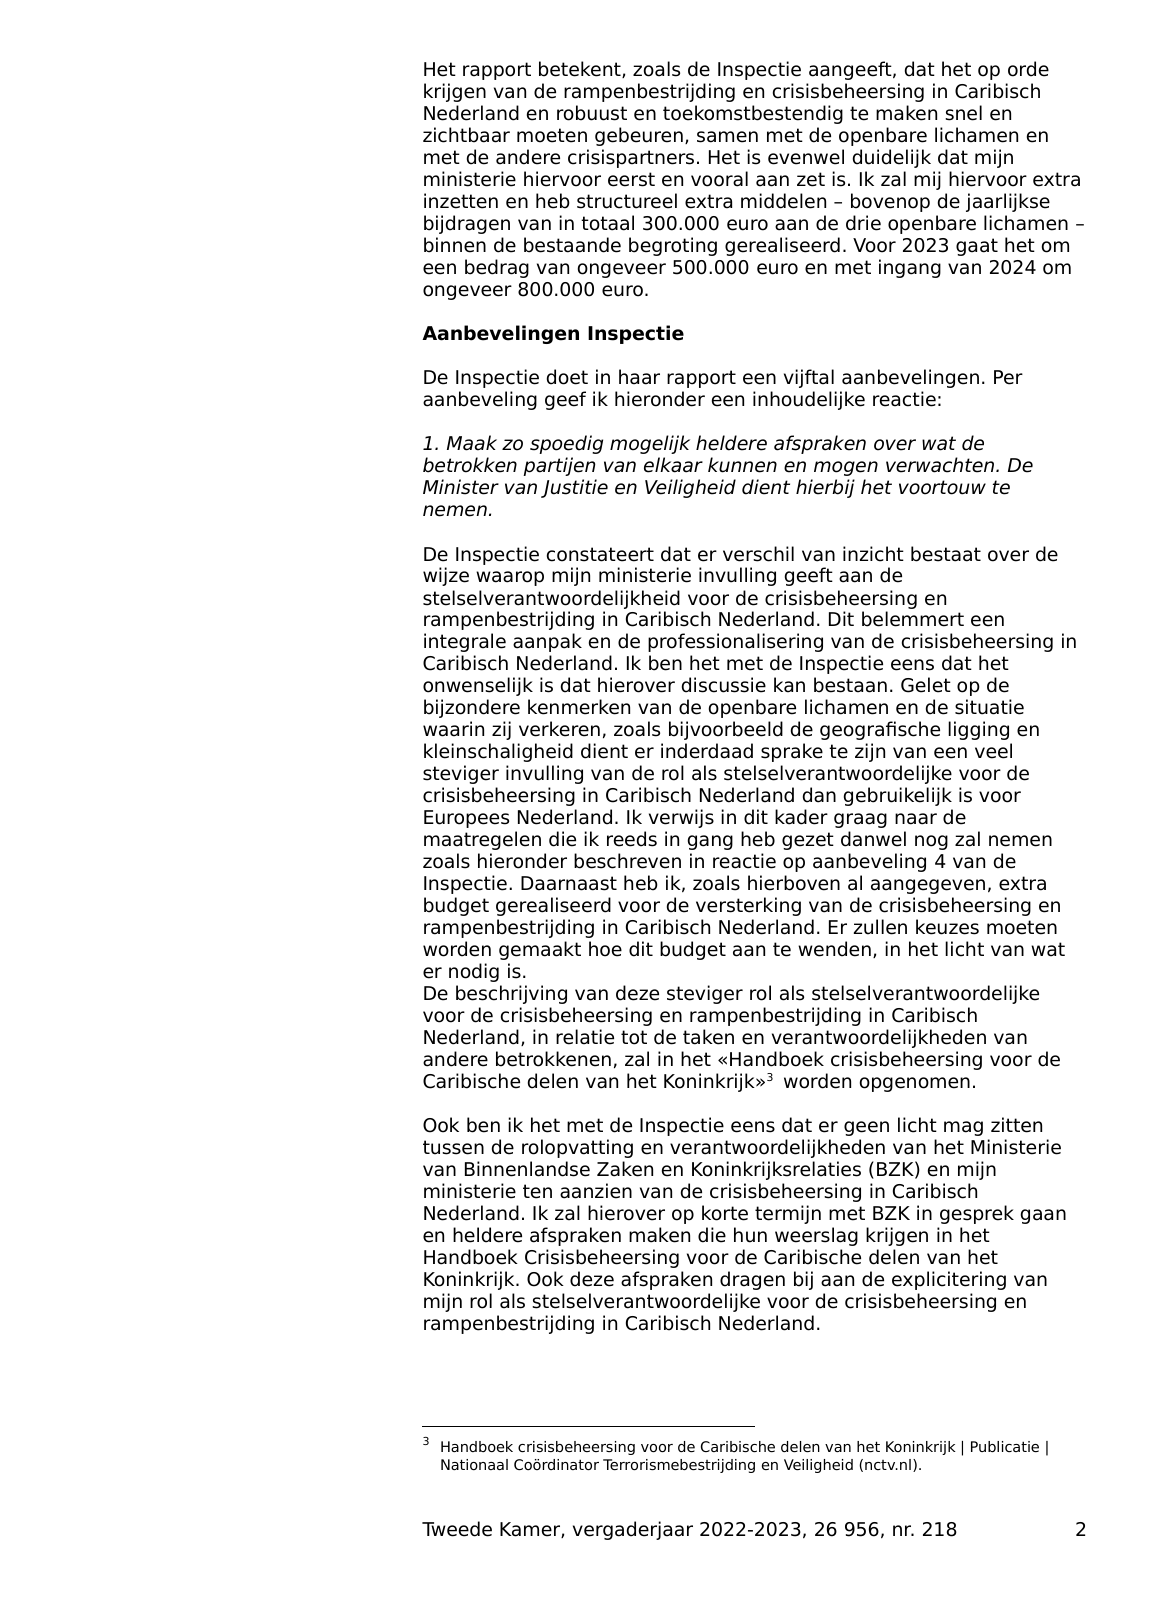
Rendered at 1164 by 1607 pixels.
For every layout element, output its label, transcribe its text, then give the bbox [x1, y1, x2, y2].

text De beschrijving van deze steviger rol als stelselverantwoordelijke voor de crisisbeheersing en rampenbestrijding in Caribisch Nederland, in relatie tot de taken en verantwoordelijkheden van andere betrokkenen, zal in het «Handboek crisisbeheersing voor de Caribische delen van het Koninkrijk» worden opgenomen. [422, 983, 1087, 1093]
text Ook ben ik het met de Inspectie eens dat er geen licht mag zitten tussen de rolopvatting en verantwoordelijkheden van het Ministerie van Binnenlandse Zaken en Koninkrijksrelaties (BZK) en mijn ministerie ten aanzien van de crisisbeheersing in Caribisch Nederland. Ik zal hierover op korte termijn met BZK in gesprek gaan en heldere afspraken maken die hun weerslag krijgen in het Handboek Crisisbeheersing voor de Caribische delen van het Koninkrijk. Ook deze afspraken dragen bij aan de explicitering van mijn rol als stelselverantwoordelijke voor de crisisbeheersing en rampenbestrijding in Caribisch Nederland. [422, 1115, 1087, 1335]
text Handboek crisisbeheersing voor de Caribische delen van het Koninkrijk | Publicatie | Nationaal Coördinator Terrorismebestrijding en Veiligheid (nctv.nl). [422, 1435, 1087, 1474]
subtitle Aanbevelingen Inspectie [422, 323, 1087, 345]
text De Inspectie doet in haar rapport een vijftal aanbevelingen. Per aanbeveling geef ik hieronder een inhoudelijke reactie: [422, 367, 1087, 411]
text 1. Maak zo spoedig mogelijk heldere afspraken over wat de betrokken partijen van elkaar kunnen en mogen verwachten. De Minister van Justitie en Veiligheid dient hierbij het voortouw te nemen. [422, 433, 1087, 521]
text De Inspectie constateert dat er verschil van inzicht bestaat over de wijze waarop mijn ministerie invulling geeft aan de stelselverantwoordelijkheid voor de crisisbeheersing en rampenbestrijding in Caribisch Nederland. Dit belemmert een integrale aanpak en de professionalisering van de crisisbeheersing in Caribisch Nederland. Ik ben het met de Inspectie eens dat het onwenselijk is dat hierover discussie kan bestaan. Gelet op de bijzondere kenmerken van de openbare lichamen en de situatie waarin zij verkeren, zoals bijvoorbeeld de geografische ligging en kleinschaligheid dient er inderdaad sprake te zijn van een veel steviger invulling van de rol als stelselverantwoordelijke voor de crisisbeheersing in Caribisch Nederland dan gebruikelijk is voor Europees Nederland. Ik verwijs in dit kader graag naar de maatregelen die ik reeds in gang heb gezet danwel nog zal nemen zoals hieronder beschreven in reactie op aanbeveling 4 van de Inspectie. Daarnaast heb ik, zoals hierboven al aangegeven, extra budget gerealiseerd voor de versterking van de crisisbeheersing en rampenbestrijding in Caribisch Nederland. Er zullen keuzes moeten worden gemaakt hoe dit budget aan te wenden, in het licht van wat er nodig is. [422, 543, 1087, 983]
text Het rapport betekent, zoals de Inspectie aangeeft, dat het op orde krijgen van de rampenbestrijding en crisisbeheersing in Caribisch Nederland en robuust en toekomstbestendig te maken snel en zichtbaar moeten gebeuren, samen met de openbare lichamen en met de andere crisispartners. Het is evenwel duidelijk dat mijn ministerie hiervoor eerst en vooral aan zet is. Ik zal mij hiervoor extra inzetten en heb structureel extra middelen – bovenop de jaarlijkse bijdragen van in totaal 300.000 euro aan de drie openbare lichamen – binnen de bestaande begroting gerealiseerd. Voor 2023 gaat het om een bedrag van ongeveer 500.000 euro en met ingang van 2024 om ongeveer 800.000 euro. [422, 59, 1087, 301]
